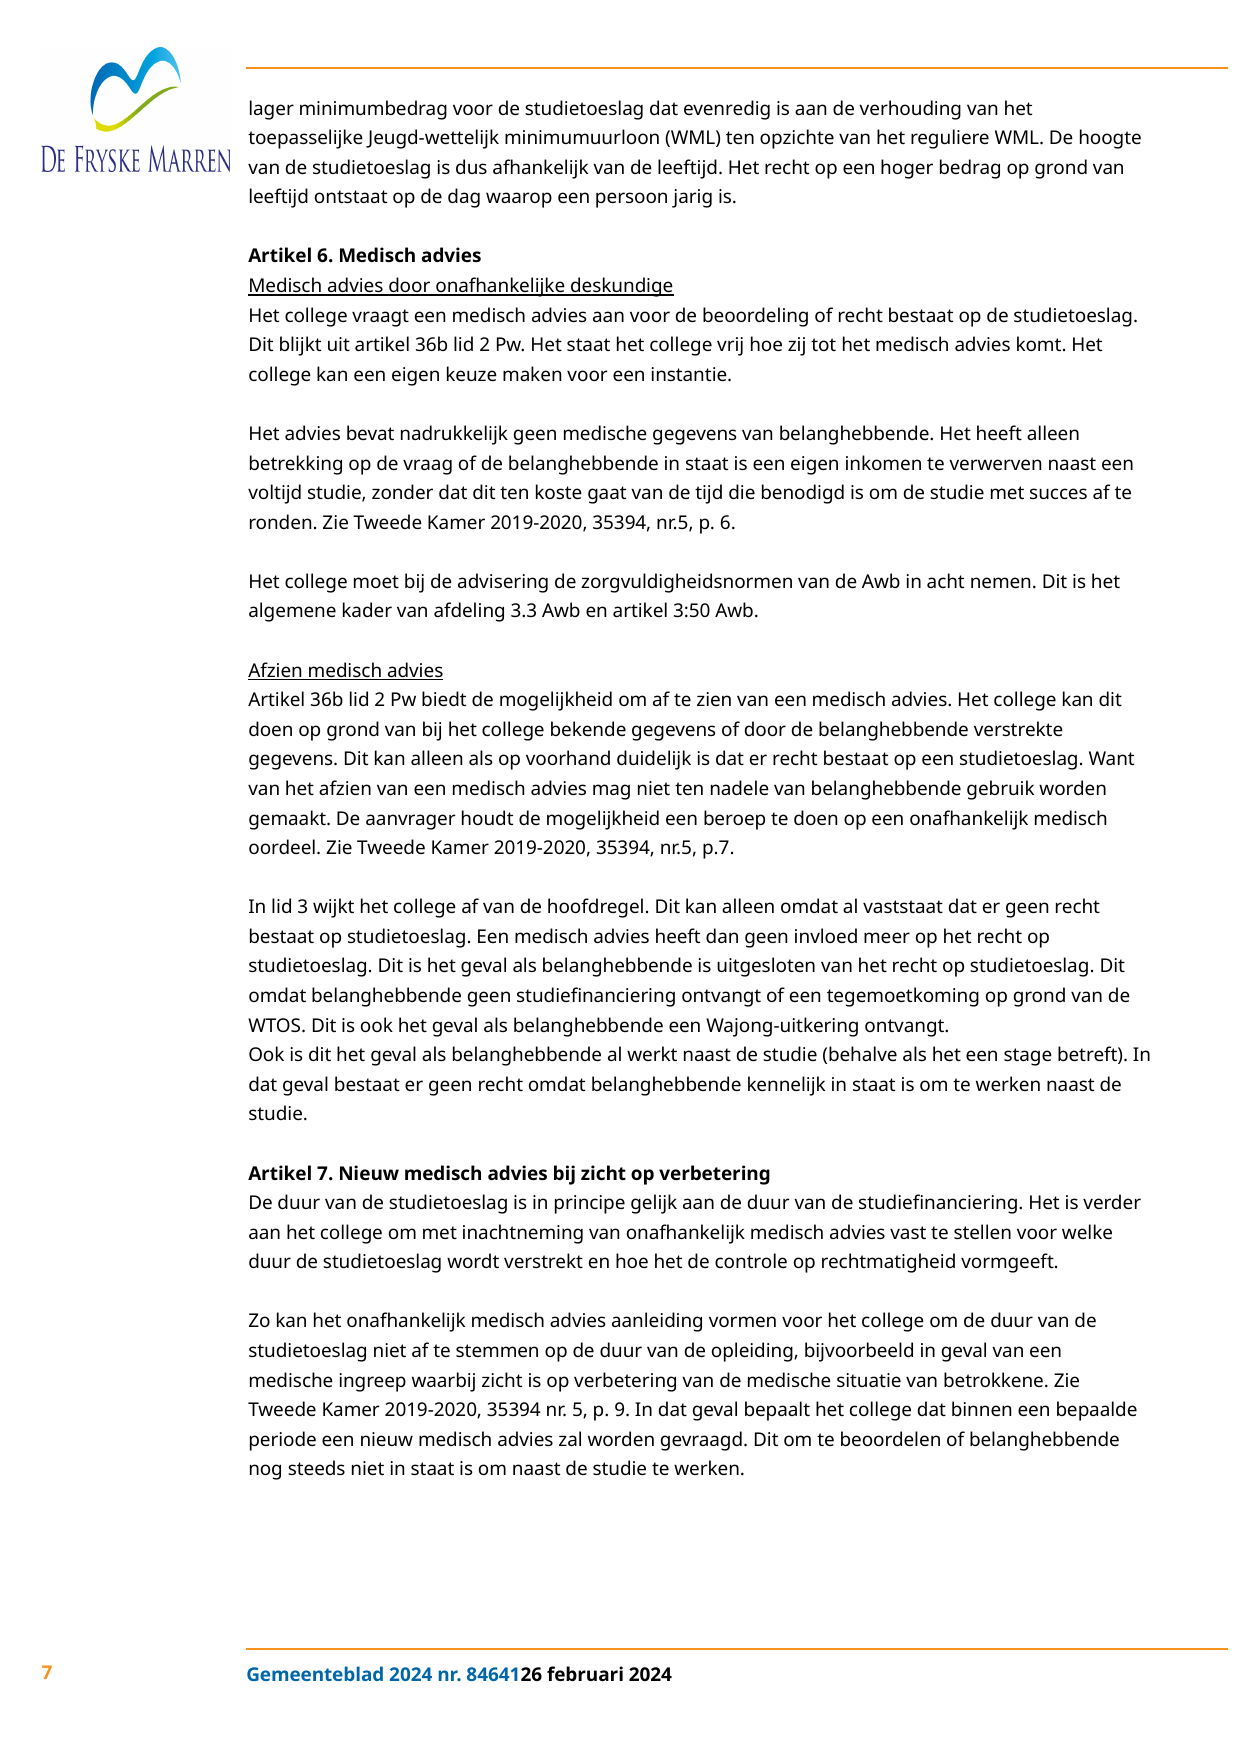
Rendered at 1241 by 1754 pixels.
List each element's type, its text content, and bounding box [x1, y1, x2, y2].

text Zo kan het onafhankelijk medisch advies aanleiding vormen voor het college om de duur van de studietoeslag niet af te stemmen op de duur van de opleiding, bijvoorbeeld in geval van een medische ingreep waarbij zicht is op verbetering van de medische situatie van betrokkene. Zie Tweede Kamer 2019-2020, 35394 nr. 5, p. 9. In dat geval bepaalt het college dat binnen een bepaalde periode een nieuw medisch advies zal worden gevraagd. Dit om te beoordelen of belanghebbende nog steeds niet in staat is om naast de studie te werken. [248, 1308, 1152, 1481]
text Artikel 7. Nieuw medisch advies bij zicht op verbetering [248, 1160, 1152, 1186]
text Artikel 6. Medisch advies [248, 243, 1152, 268]
text Het advies bevat nadrukkelijk geen medische gegevens van belanghebbende. Het heeft alleen betrekking op de vraag of de belanghebbende in staat is een eigen inkomen te verwerven naast een voltijd studie, zonder dat dit ten koste gaat van de tijd die benodigd is om de studie met succes af te ronden. Zie Tweede Kamer 2019-2020, 35394, nr.5, p. 6. [248, 420, 1152, 535]
text Artikel 36b lid 2 Pw biedt de mogelijkheid om af te zien van een medisch advies. Het college kan dit doen op grond van bij het college bekende gegevens of door de belanghebbende verstrekte gegevens. Dit kan alleen als op voorhand duidelijk is dat er recht bestaat op een studietoeslag. Want van het afzien van een medisch advies mag niet ten nadele van belanghebbende gebruik worden gemaakt. De aanvrager houdt de mogelijkheid een beroep te doen op een onafhankelijk medisch oordeel. Zie Tweede Kamer 2019-2020, 35394, nr.5, p.7. [248, 686, 1152, 860]
text Het college vraagt een medisch advies aan voor de beoordeling of recht bestaat op de studietoeslag. [248, 302, 1152, 328]
picture [41, 47, 231, 172]
text In lid 3 wijkt het college af van de hoofdregel. Dit kan alleen omdat al vaststaat dat er geen recht bestaat op studietoeslag. Een medisch advies heeft dan geen invloed meer op het recht op studietoeslag. Dit is het geval als belanghebbende is uitgesloten van het recht op studietoeslag. Dit omdat belanghebbende geen studiefinanciering ontvangt of een tegemoetkoming op grond van de WTOS. Dit is ook het geval als belanghebbende een Wajong-uitkering ontvangt. [248, 893, 1152, 1038]
text Ook is dit het geval als belanghebbende al werkt naast de studie (behalve als het een stage betreft). In dat geval bestaat er geen recht omdat belanghebbende kennelijk in staat is om te werken naast de studie. [248, 1041, 1152, 1126]
text Medisch advies door onafhankelijke deskundige [248, 272, 1152, 298]
text Dit blijkt uit artikel 36b lid 2 Pw. Het staat het college vrij hoe zij tot het medisch advies komt. Het college kan een eigen keuze maken voor een instantie. [248, 331, 1152, 387]
text Het college moet bij de advisering de zorgvuldigheidsnormen van de Awb in acht nemen. Dit is het algemene kader van afdeling 3.3 Awb en artikel 3:50 Awb. [248, 568, 1152, 623]
text De duur van de studietoeslag is in principe gelijk aan de duur van de studiefinanciering. Het is verder aan het college om met inachtneming van onafhankelijk medisch advies vast te stellen voor welke duur de studietoeslag wordt verstrekt en hoe het de controle op rechtmatigheid vormgeeft. [248, 1189, 1152, 1274]
text Afzien medisch advies [248, 657, 1152, 683]
text lager minimumbedrag voor de studietoeslag dat evenredig is aan de verhouding van het toepasselijke Jeugd-wettelijk minimumuurloon (WML) ten opzichte van het reguliere WML. De hoogte van de studietoeslag is dus afhankelijk van de leeftijd. Het recht op een hoger bedrag op grond van leeftijd ontstaat op de dag waarop een persoon jarig is. [248, 95, 1152, 209]
